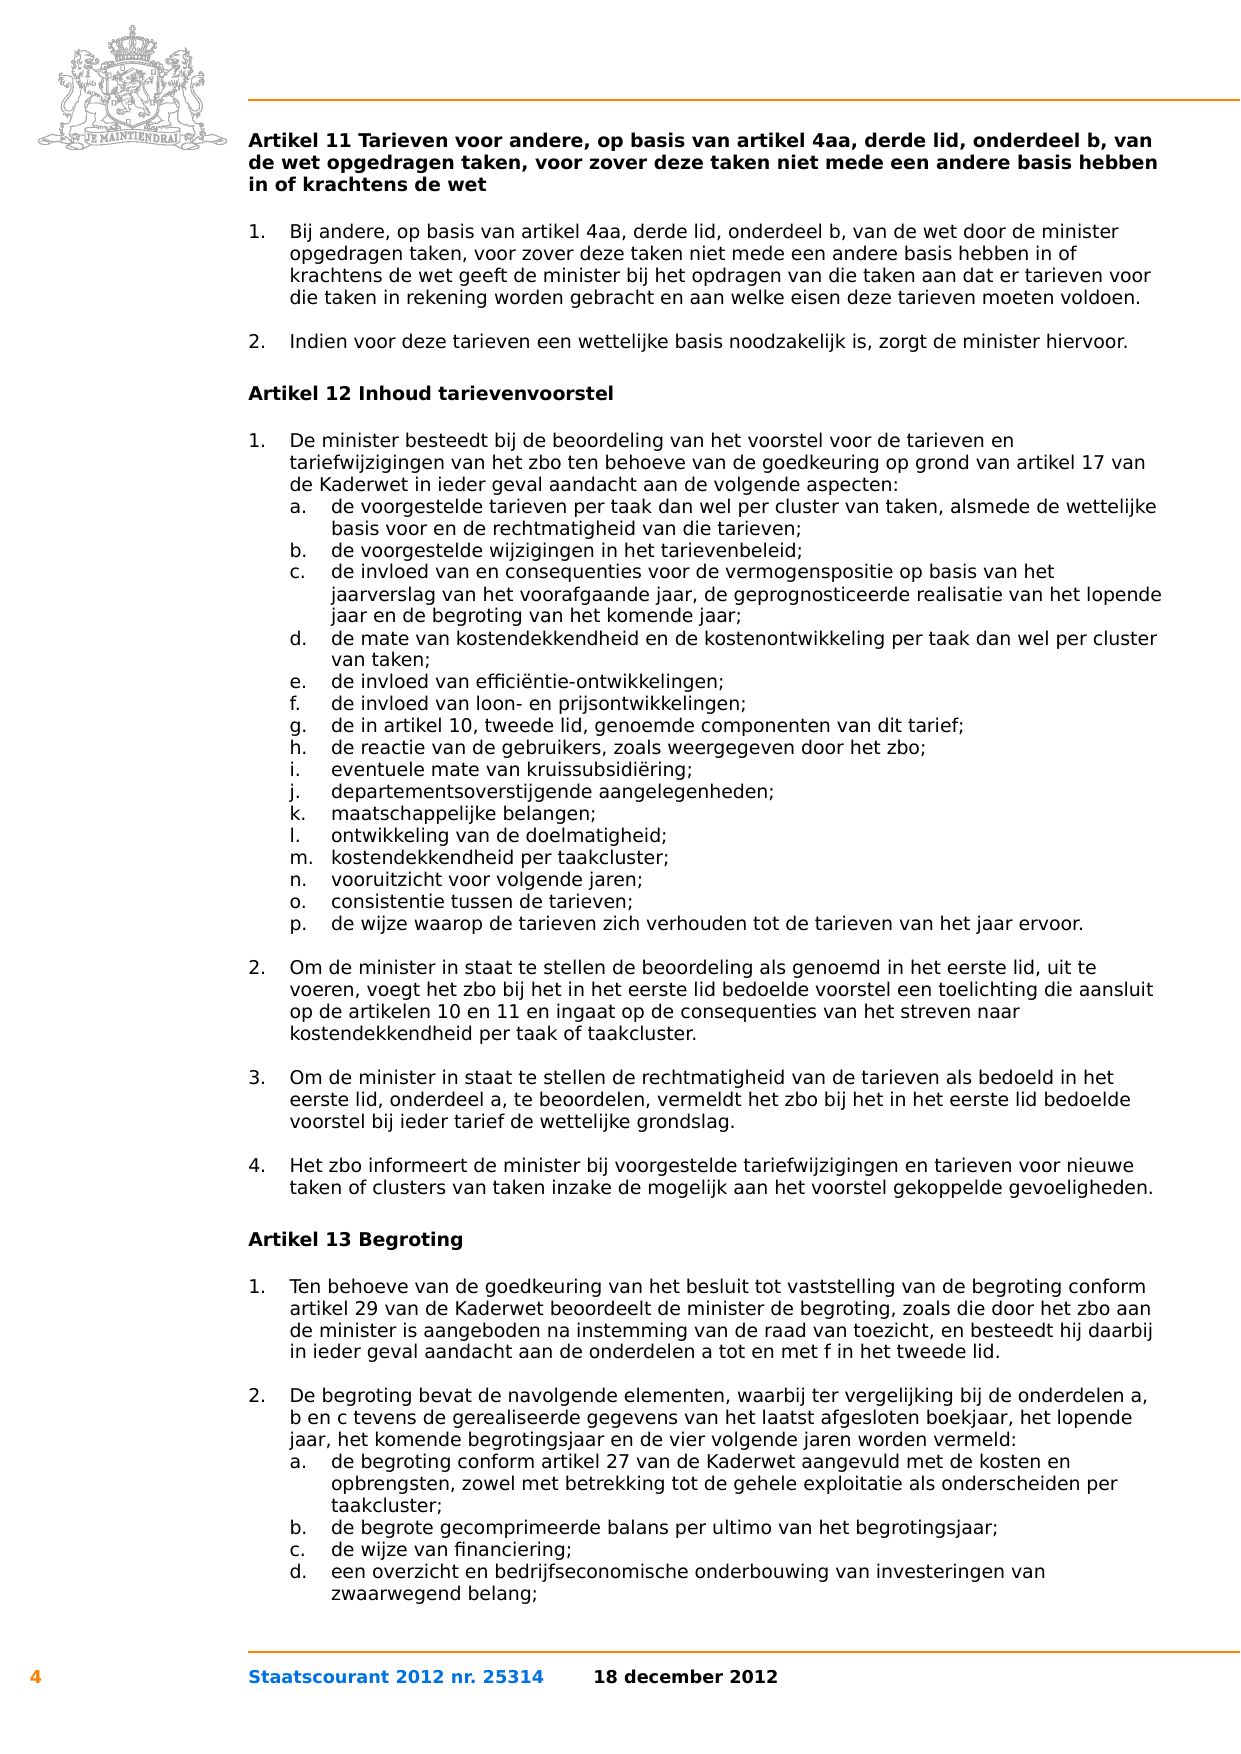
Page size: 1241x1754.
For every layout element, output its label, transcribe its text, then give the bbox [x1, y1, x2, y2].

subtitle Artikel 11 Tarieven voor andere, op basis van artikel 4aa, derde lid, onderdeel b, van de wet opgedragen taken, voor zover deze taken niet mede een andere basis hebben in of krachtens de wet [248, 130, 1163, 196]
text h. de reactie van de gebruikers, zoals weergegeven door het zbo; [289, 737, 1163, 759]
text 1. Ten behoeve van de goedkeuring van het besluit tot vaststelling van de begroting conform artikel 29 van de Kaderwet beoordeelt de minister de begroting, zoals die door het zbo aan de minister is aangeboden na instemming van de raad van toezicht, en besteedt hij daarbij in ieder geval aandacht aan de onderdelen a tot en met f in het tweede lid. [248, 1276, 1163, 1363]
text l. ontwikkeling van de doelmatigheid; [289, 825, 1163, 847]
text p. de wijze waarop de tarieven zich verhouden tot de tarieven van het jaar ervoor. [289, 913, 1163, 935]
text 4. Het zbo informeert de minister bij voorgestelde tariefwijzigingen en tarieven voor nieuwe taken of clusters van taken inzake de mogelijk aan het voorstel gekoppelde gevoeligheden. [248, 1154, 1163, 1198]
text 1. De minister besteedt bij de beoordeling van het voorstel voor de tarieven en tariefwijzigingen van het zbo ten behoeve van de goedkeuring op grond van artikel 17 van de Kaderwet in ieder geval aandacht aan de volgende aspecten: [248, 429, 1163, 496]
text d. de mate van kostendekkendheid en de kostenontwikkeling per taak dan wel per cluster van taken; [289, 627, 1163, 671]
text b. de begrote gecomprimeerde balans per ultimo van het begrotingsjaar; [289, 1517, 1163, 1539]
text k. maatschappelijke belangen; [289, 803, 1163, 825]
subtitle Artikel 13 Begroting [248, 1228, 1163, 1251]
text e. de invloed van efficiëntie-ontwikkelingen; [289, 671, 1163, 693]
text m. kostendekkendheid per taakcluster; [289, 847, 1163, 869]
text g. de in artikel 10, tweede lid, genoemde componenten van dit tarief; [289, 715, 1163, 737]
text j. departementsoverstijgende aangelegenheden; [289, 781, 1163, 803]
text a. de begroting conform artikel 27 van de Kaderwet aangevuld met de kosten en opbrengsten, zowel met betrekking tot de gehele exploitatie als onderscheiden per taakcluster; [289, 1451, 1163, 1517]
text 2. Indien voor deze tarieven een wettelijke basis noodzakelijk is, zorgt de minister hiervoor. [248, 331, 1163, 353]
text d. een overzicht en bedrijfseconomische onderbouwing van investeringen van zwaarwegend belang; [289, 1561, 1163, 1605]
text o. consistentie tussen de tarieven; [289, 891, 1163, 913]
text i. eventuele mate van kruissubsidiëring; [289, 759, 1163, 781]
text 2. Om de minister in staat te stellen de beoordeling als genoemd in het eerste lid, uit te voeren, voegt het zbo bij het in het eerste lid bedoelde voorstel een toelichting die aansluit op de artikelen 10 en 11 en ingaat op de consequenties van het streven naar kostendekkendheid per taak of taakcluster. [248, 957, 1163, 1045]
subtitle Artikel 12 Inhoud tarievenvoorstel [248, 383, 1163, 404]
picture [38, 25, 227, 150]
text n. vooruitzicht voor volgende jaren; [289, 869, 1163, 891]
text 2. De begroting bevat de navolgende elementen, waarbij ter vergelijking bij de onderdelen a, b en c tevens de gerealiseerde gegevens van het laatst afgesloten boekjaar, het lopende jaar, het komende begrotingsjaar en de vier volgende jaren worden vermeld: [248, 1385, 1163, 1451]
text f. de invloed van loon- en prijsontwikkelingen; [289, 693, 1163, 715]
text 1. Bij andere, op basis van artikel 4aa, derde lid, onderdeel b, van de wet door de minister opgedragen taken, voor zover deze taken niet mede een andere basis hebben in of krachtens de wet geeft de minister bij het opdragen van die taken aan dat er tarieven voor die taken in rekening worden gebracht en aan welke eisen deze tarieven moeten voldoen. [248, 221, 1163, 309]
text b. de voorgestelde wijzigingen in het tarievenbeleid; [289, 539, 1163, 561]
text c. de wijze van financiering; [289, 1539, 1163, 1561]
text 3. Om de minister in staat te stellen de rechtmatigheid van de tarieven als bedoeld in het eerste lid, onderdeel a, te beoordelen, vermeldt het zbo bij het in het eerste lid bedoelde voorstel bij ieder tarief de wettelijke grondslag. [248, 1067, 1163, 1133]
text a. de voorgestelde tarieven per taak dan wel per cluster van taken, alsmede de wettelijke basis voor en de rechtmatigheid van die tarieven; [289, 496, 1163, 539]
text c. de invloed van en consequenties voor de vermogenspositie op basis van het jaarverslag van het voorafgaande jaar, de geprognosticeerde realisatie van het lopende jaar en de begroting van het komende jaar; [289, 561, 1163, 627]
